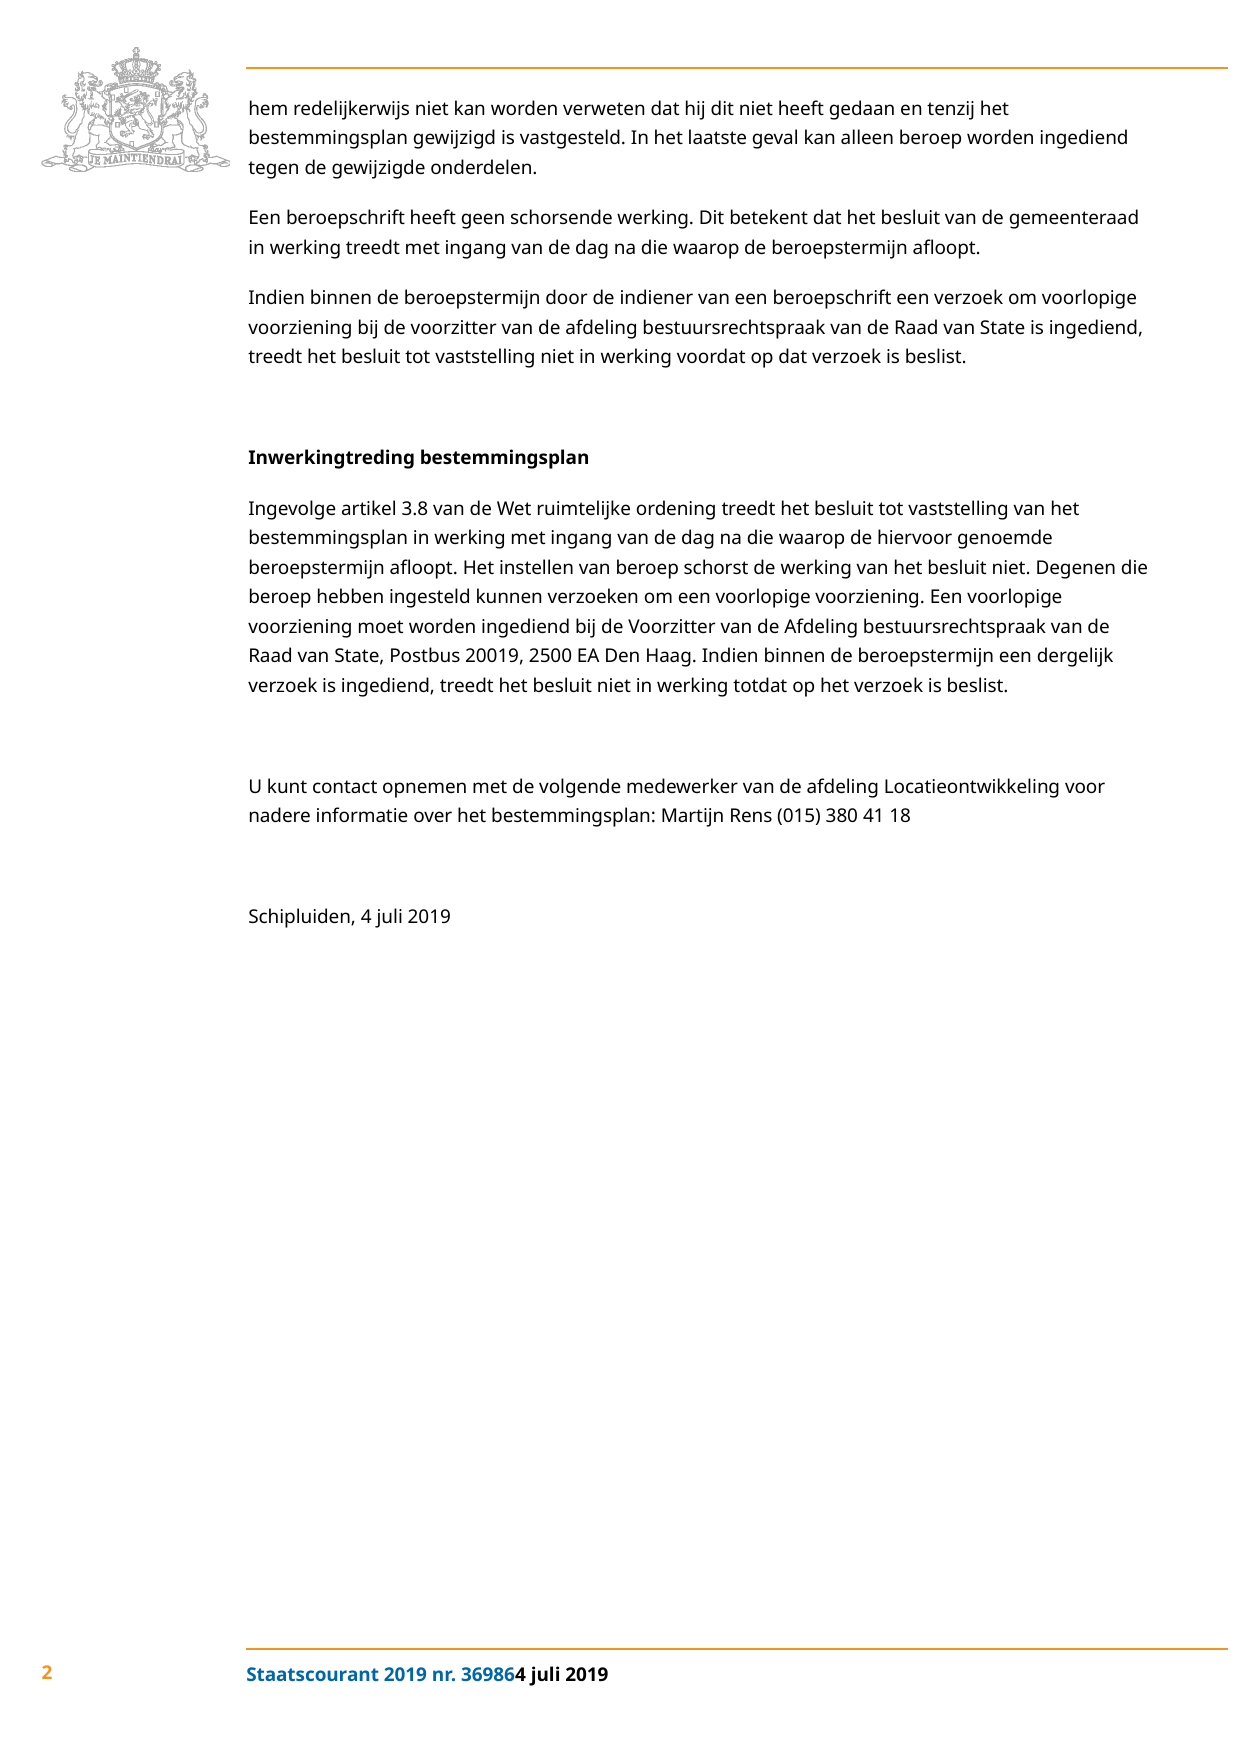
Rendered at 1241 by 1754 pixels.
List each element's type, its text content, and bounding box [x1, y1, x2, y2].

text hem redelijkerwijs niet kan worden verweten dat hij dit niet heeft gedaan en tenzij het bestemmingsplan gewijzigd is vastgesteld. In het laatste geval kan alleen beroep worden ingediend tegen de gewijzigde onderdelen. [248, 95, 1152, 180]
text Ingevolge artikel 3.8 van de Wet ruimtelijke ordening treedt het besluit tot vaststelling van het bestemmingsplan in werking met ingang van de dag na die waarop de hiervoor genoemde beroepstermijn afloopt. Het instellen van beroep schorst de werking van het besluit niet. Degenen die beroep hebben ingesteld kunnen verzoeken om een voorlopige voorziening. Een voorlopige voorziening moet worden ingediend bij de Voorzitter van de Afdeling bestuursrechtspraak van de Raad van State, Postbus 20019, 2500 EA Den Haag. Indien binnen de beroepstermijn een dergelijk verzoek is ingediend, treedt het besluit niet in werking totdat op het verzoek is beslist. [248, 495, 1152, 698]
text Inwerkingtreding bestemmingsplan [248, 444, 1152, 470]
text U kunt contact opnemen met de volgende medewerker van de afdeling Locatieontwikkeling voor nadere informatie over het bestemmingsplan: Martijn Rens (015) 380 41 18 [248, 773, 1152, 828]
picture [41, 47, 231, 172]
text Een beroepschrift heeft geen schorsende werking. Dit betekent dat het besluit van de gemeenteraad in werking treedt met ingang van de dag na die waarop de beroepstermijn afloopt. [248, 204, 1152, 260]
text Schipluiden, 4 juli 2019 [248, 903, 1152, 929]
text Indien binnen de beroepstermijn door de indiener van een beroepschrift een verzoek om voorlopige voorziening bij de voorzitter van de afdeling bestuursrechtspraak van de Raad van State is ingediend, treedt het besluit tot vaststelling niet in werking voordat op dat verzoek is beslist. [248, 284, 1152, 369]
